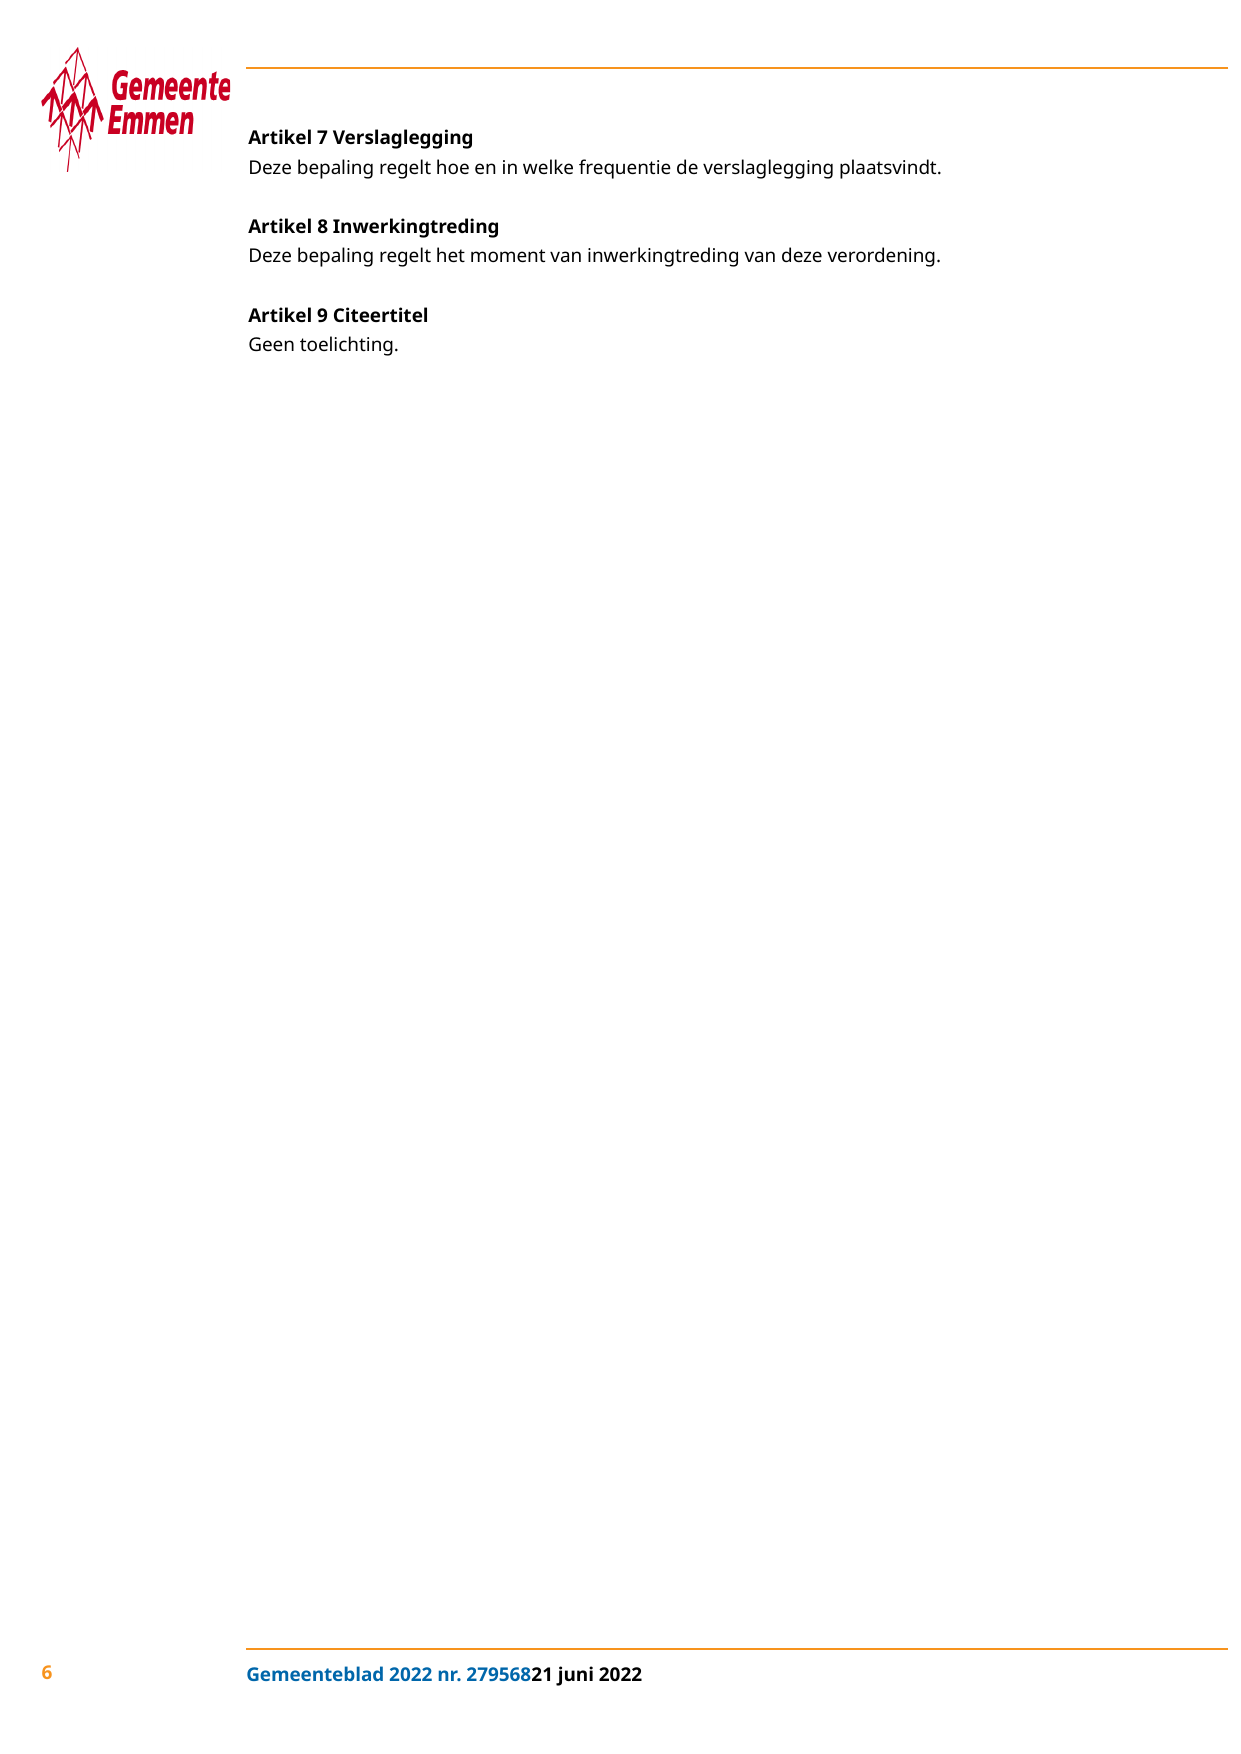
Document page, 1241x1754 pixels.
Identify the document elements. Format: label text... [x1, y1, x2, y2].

text Deze bepaling regelt hoe en in welke frequentie de verslaglegging plaatsvindt. [248, 154, 1152, 180]
text Artikel 7 Verslaglegging [248, 124, 1152, 150]
text Deze bepaling regelt het moment van inwerkingtreding van deze verordening. [248, 243, 1152, 268]
text Geen toelichting. [248, 331, 1152, 357]
text Artikel 8 Inwerkingtreding [248, 213, 1152, 239]
picture [41, 47, 231, 172]
text Artikel 9 Citeertitel [248, 302, 1152, 328]
